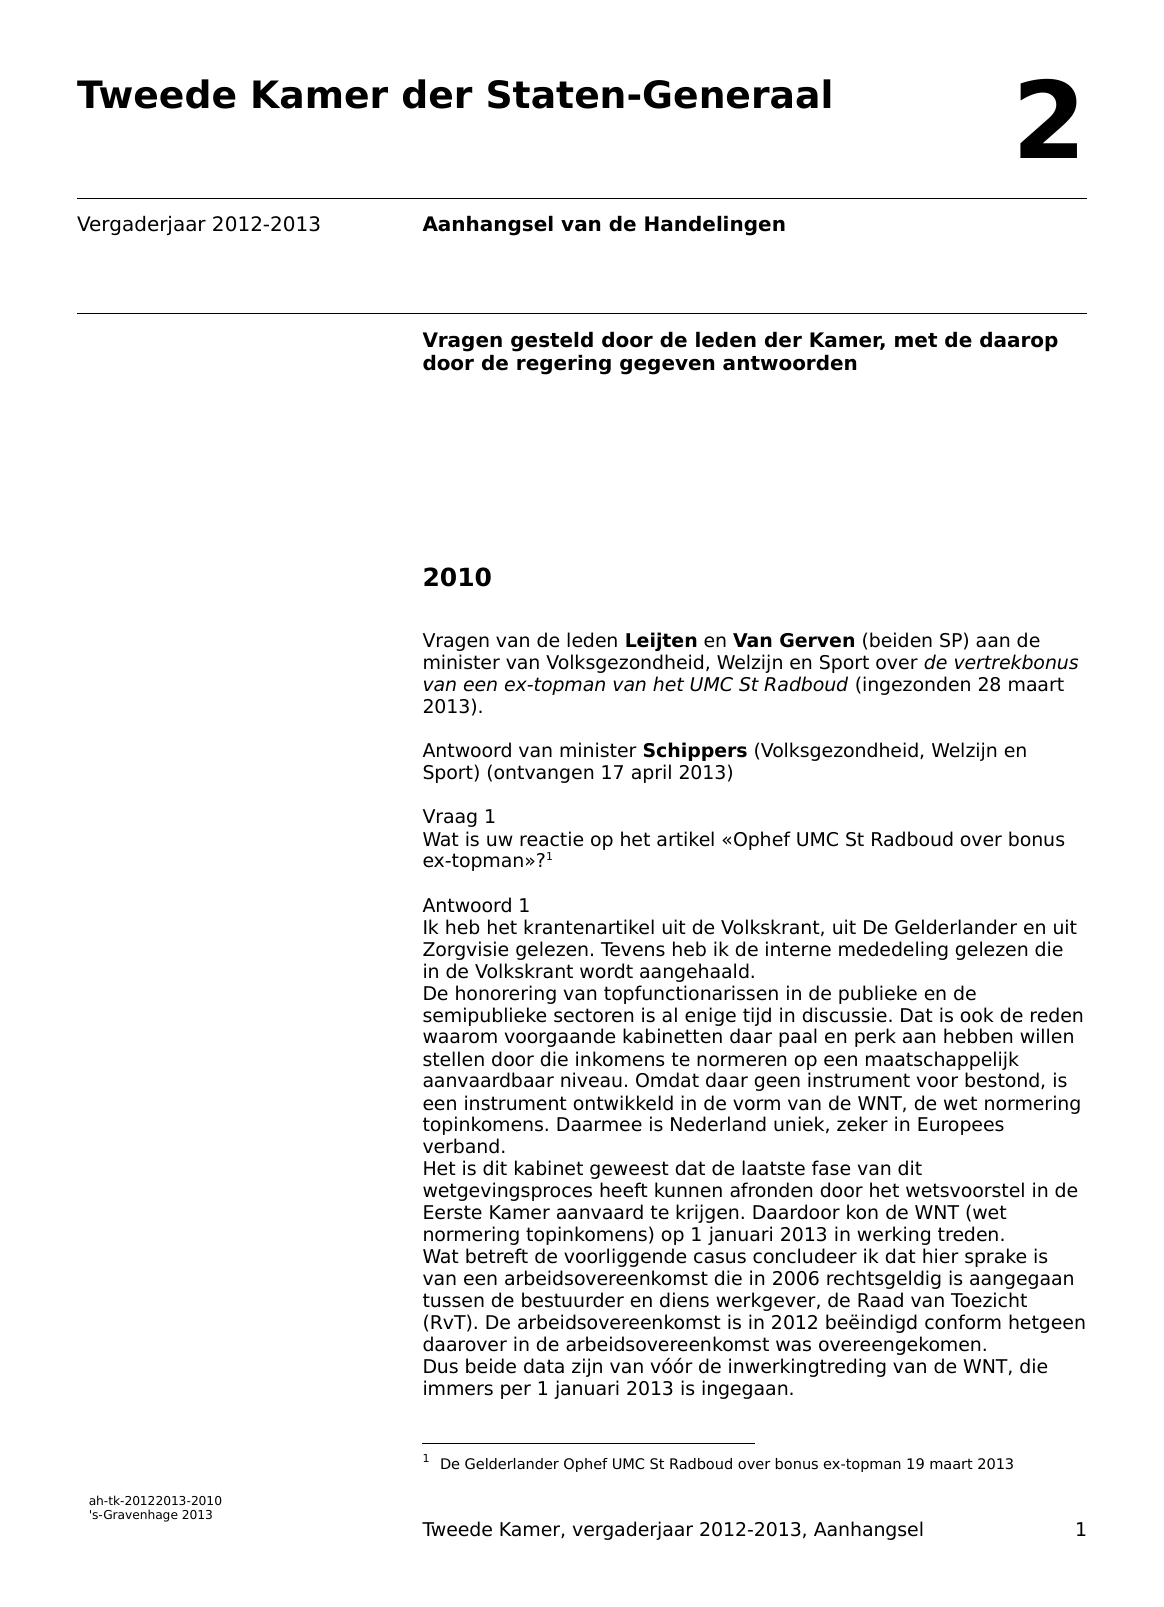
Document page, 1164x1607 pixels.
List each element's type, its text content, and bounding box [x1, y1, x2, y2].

table_cell Aanhangsel van de Handelingen [422, 199, 1087, 313]
text Dus beide data zijn van vóór de inwerkingtreding van de WNT, die immers per 1 januari 2013 is ingegaan. [422, 1356, 1087, 1400]
table_cell [77, 314, 422, 375]
table_header 2 [886, 59, 1087, 198]
text ah-tk-20122013-2010 [88, 1494, 323, 1508]
text Ik heb het krantenartikel uit de Volkskrant, uit De Gelderlander en uit Zorgvisie gelezen. Tevens heb ik de interne mededeling gelezen die in de Volkskrant wordt aangehaald. [422, 917, 1087, 982]
text Wat betreft de voorliggende casus concludeer ik dat hier sprake is van een arbeidsovereenkomst die in 2006 rechtsgeldig is aangegaan tussen de bestuurder en diens werkgever, de Raad van Toezicht (RvT). De arbeidsovereenkomst is in 2012 beëindigd conform hetgeen daarover in de arbeidsovereenkomst was overeengekomen. [422, 1246, 1087, 1356]
table_header Tweede Kamer der Staten-Generaal [77, 59, 886, 198]
text Antwoord 1 [422, 894, 1087, 917]
text Het is dit kabinet geweest dat de laatste fase van dit wetgevingsproces heeft kunnen afronden door het wetsvoorstel in de Eerste Kamer aanvaard te krijgen. Daardoor kon de WNT (wet normering topinkomens) op 1 januari 2013 in werking treden. [422, 1158, 1087, 1246]
text Antwoord van minister Schippers (Volksgezondheid, Welzijn en Sport) (ontvangen 17 april 2013) [422, 740, 1087, 784]
text Vragen van de leden Leijten en Van Gerven (beiden SP) aan de minister van Volksgezondheid, Welzijn en Sport over de vertrekbonus van een ex-topman van het UMC St Radboud (ingezonden 28 maart 2013). [422, 630, 1087, 718]
text De honorering van topfunctionarissen in de publieke en de semipublieke sectoren is al enige tijd in discussie. Dat is ook de reden waarom voorgaande kabinetten daar paal en perk aan hebben willen stellen door die inkomens te normeren op een maatschappelijk aanvaardbaar niveau. Omdat daar geen instrument voor bestond, is een instrument ontwikkeld in de vorm van de WNT, de wet normering topinkomens. Daarmee is Nederland uniek, zeker in Europees verband. [422, 982, 1087, 1158]
table_cell Vergaderjaar 2012-2013 [77, 199, 422, 313]
text Wat is uw reactie op het artikel «Ophef UMC St Radboud over bonus ex-topman»? [422, 828, 1087, 872]
table_cell Vragen gesteld door de leden der Kamer, met de daarop door de regering gegeven antwoorden [422, 314, 1087, 375]
text Vraag 1 [422, 806, 1087, 828]
text 2010 [422, 563, 1087, 592]
text De Gelderlander Ophef UMC St Radboud over bonus ex-topman 19 maart 2013 [422, 1452, 1087, 1474]
text 's-Gravenhage 2013 [88, 1508, 323, 1522]
